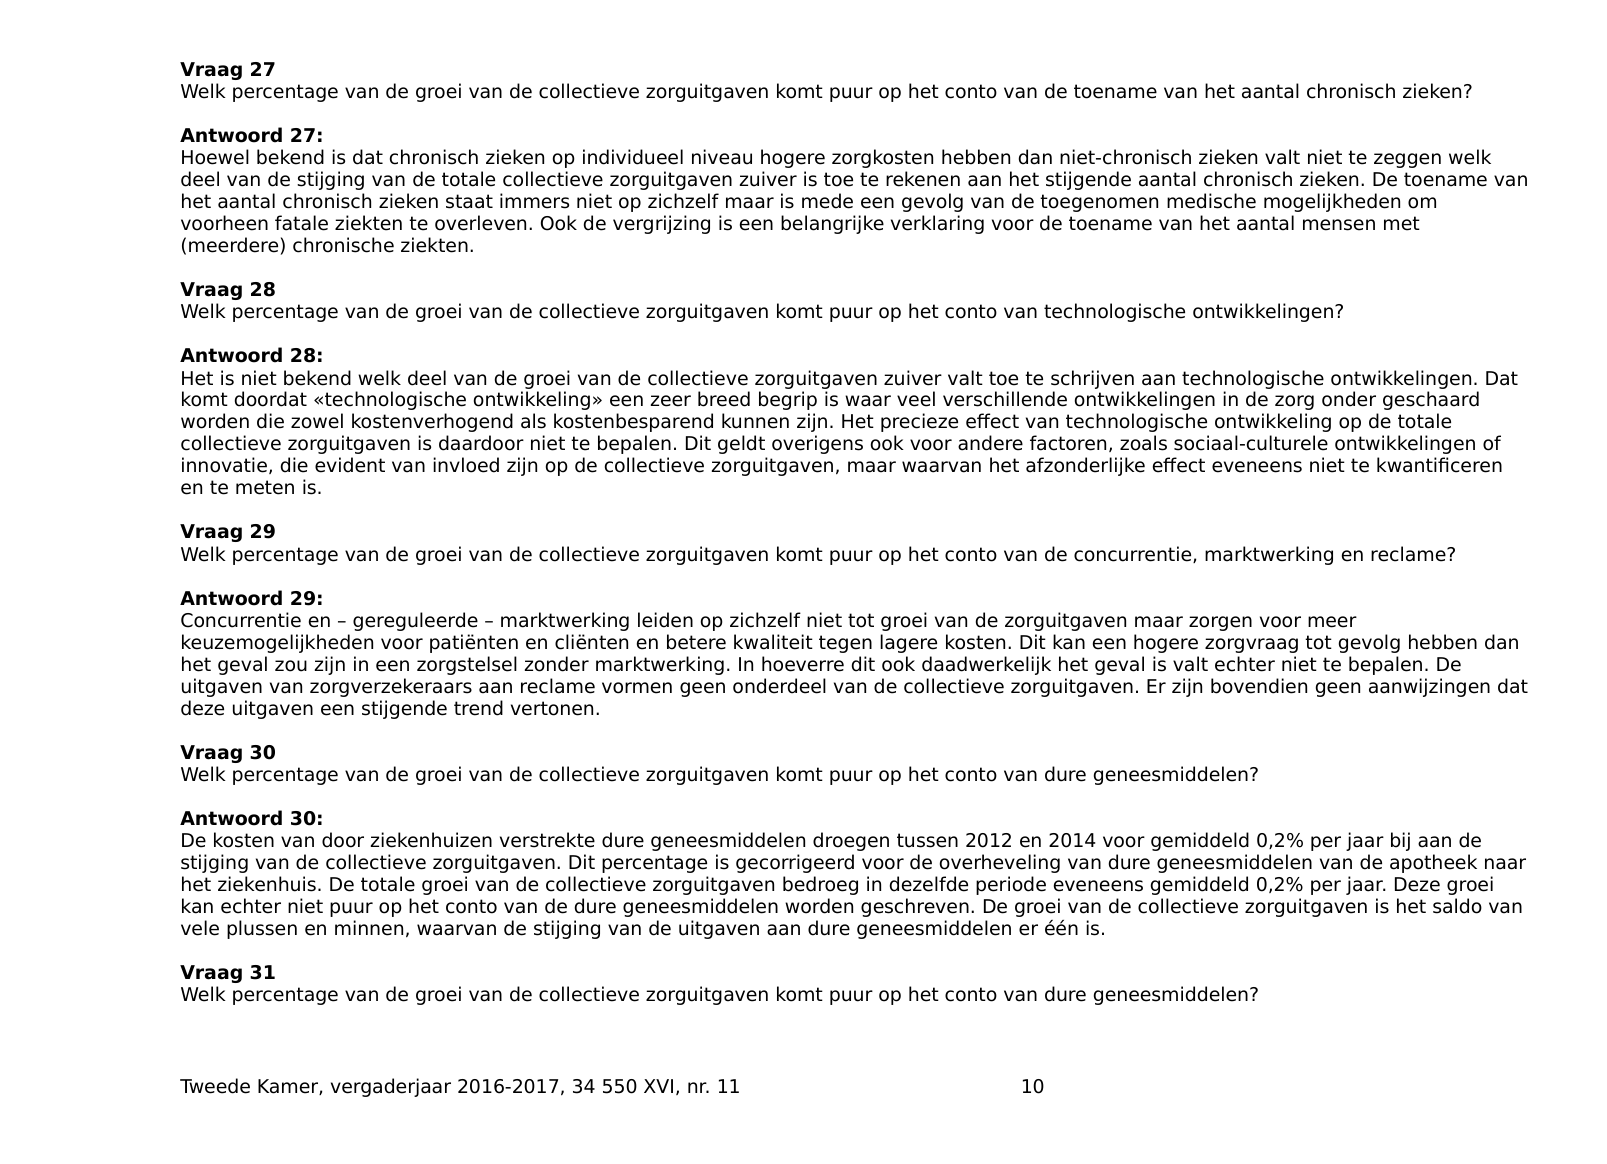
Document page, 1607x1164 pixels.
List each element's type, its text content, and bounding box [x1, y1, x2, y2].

text Vraag 29 [180, 521, 1529, 543]
text Vraag 31 [180, 962, 1529, 984]
text Vraag 28 [180, 279, 1529, 301]
text Welk percentage van de groei van de collectieve zorguitgaven komt puur op het conto van de toename van het aantal chronisch zieken? [180, 81, 1529, 103]
text Antwoord 28: [180, 345, 1529, 367]
text Welk percentage van de groei van de collectieve zorguitgaven komt puur op het conto van dure geneesmiddelen? [180, 984, 1529, 1006]
text Vraag 27 [180, 59, 1529, 81]
text Concurrentie en – gereguleerde – marktwerking leiden op zichzelf niet tot groei van de zorguitgaven maar zorgen voor meer keuzemogelijkheden voor patiënten en cliënten en betere kwaliteit tegen lagere kosten. Dit kan een hogere zorgvraag tot gevolg hebben dan het geval zou zijn in een zorgstelsel zonder marktwerking. In hoeverre dit ook daadwerkelijk het geval is valt echter niet te bepalen. De uitgaven van zorgverzekeraars aan reclame vormen geen onderdeel van de collectieve zorguitgaven. Er zijn bovendien geen aanwijzingen dat deze uitgaven een stijgende trend vertonen. [180, 609, 1529, 719]
text Antwoord 27: [180, 125, 1529, 147]
text De kosten van door ziekenhuizen verstrekte dure geneesmiddelen droegen tussen 2012 en 2014 voor gemiddeld 0,2% per jaar bij aan de stijging van de collectieve zorguitgaven. Dit percentage is gecorrigeerd voor de overheveling van dure geneesmiddelen van de apotheek naar het ziekenhuis. De totale groei van de collectieve zorguitgaven bedroeg in dezelfde periode eveneens gemiddeld 0,2% per jaar. Deze groei kan echter niet puur op het conto van de dure geneesmiddelen worden geschreven. De groei van de collectieve zorguitgaven is het saldo van vele plussen en minnen, waarvan de stijging van de uitgaven aan dure geneesmiddelen er één is. [180, 830, 1529, 940]
text Vraag 30 [180, 742, 1529, 764]
text Hoewel bekend is dat chronisch zieken op individueel niveau hogere zorgkosten hebben dan niet-chronisch zieken valt niet te zeggen welk deel van de stijging van de totale collectieve zorguitgaven zuiver is toe te rekenen aan het stijgende aantal chronisch zieken. De toename van het aantal chronisch zieken staat immers niet op zichzelf maar is mede een gevolg van de toegenomen medische mogelijkheden om voorheen fatale ziekten te overleven. Ook de vergrijzing is een belangrijke verklaring voor de toename van het aantal mensen met (meerdere) chronische ziekten. [180, 147, 1529, 257]
text Antwoord 29: [180, 588, 1529, 609]
text Welk percentage van de groei van de collectieve zorguitgaven komt puur op het conto van de concurrentie, marktwerking en reclame? [180, 543, 1529, 565]
text Welk percentage van de groei van de collectieve zorguitgaven komt puur op het conto van dure geneesmiddelen? [180, 764, 1529, 786]
text Welk percentage van de groei van de collectieve zorguitgaven komt puur op het conto van technologische ontwikkelingen? [180, 301, 1529, 323]
text Het is niet bekend welk deel van de groei van de collectieve zorguitgaven zuiver valt toe te schrijven aan technologische ontwikkelingen. Dat komt doordat «technologische ontwikkeling» een zeer breed begrip is waar veel verschillende ontwikkelingen in de zorg onder geschaard worden die zowel kostenverhogend als kostenbesparend kunnen zijn. Het precieze effect van technologische ontwikkeling op de totale collectieve zorguitgaven is daardoor niet te bepalen. Dit geldt overigens ook voor andere factoren, zoals sociaal-culturele ontwikkelingen of innovatie, die evident van invloed zijn op de collectieve zorguitgaven, maar waarvan het afzonderlijke effect eveneens niet te kwantificeren en te meten is. [180, 367, 1529, 499]
text Antwoord 30: [180, 808, 1529, 830]
